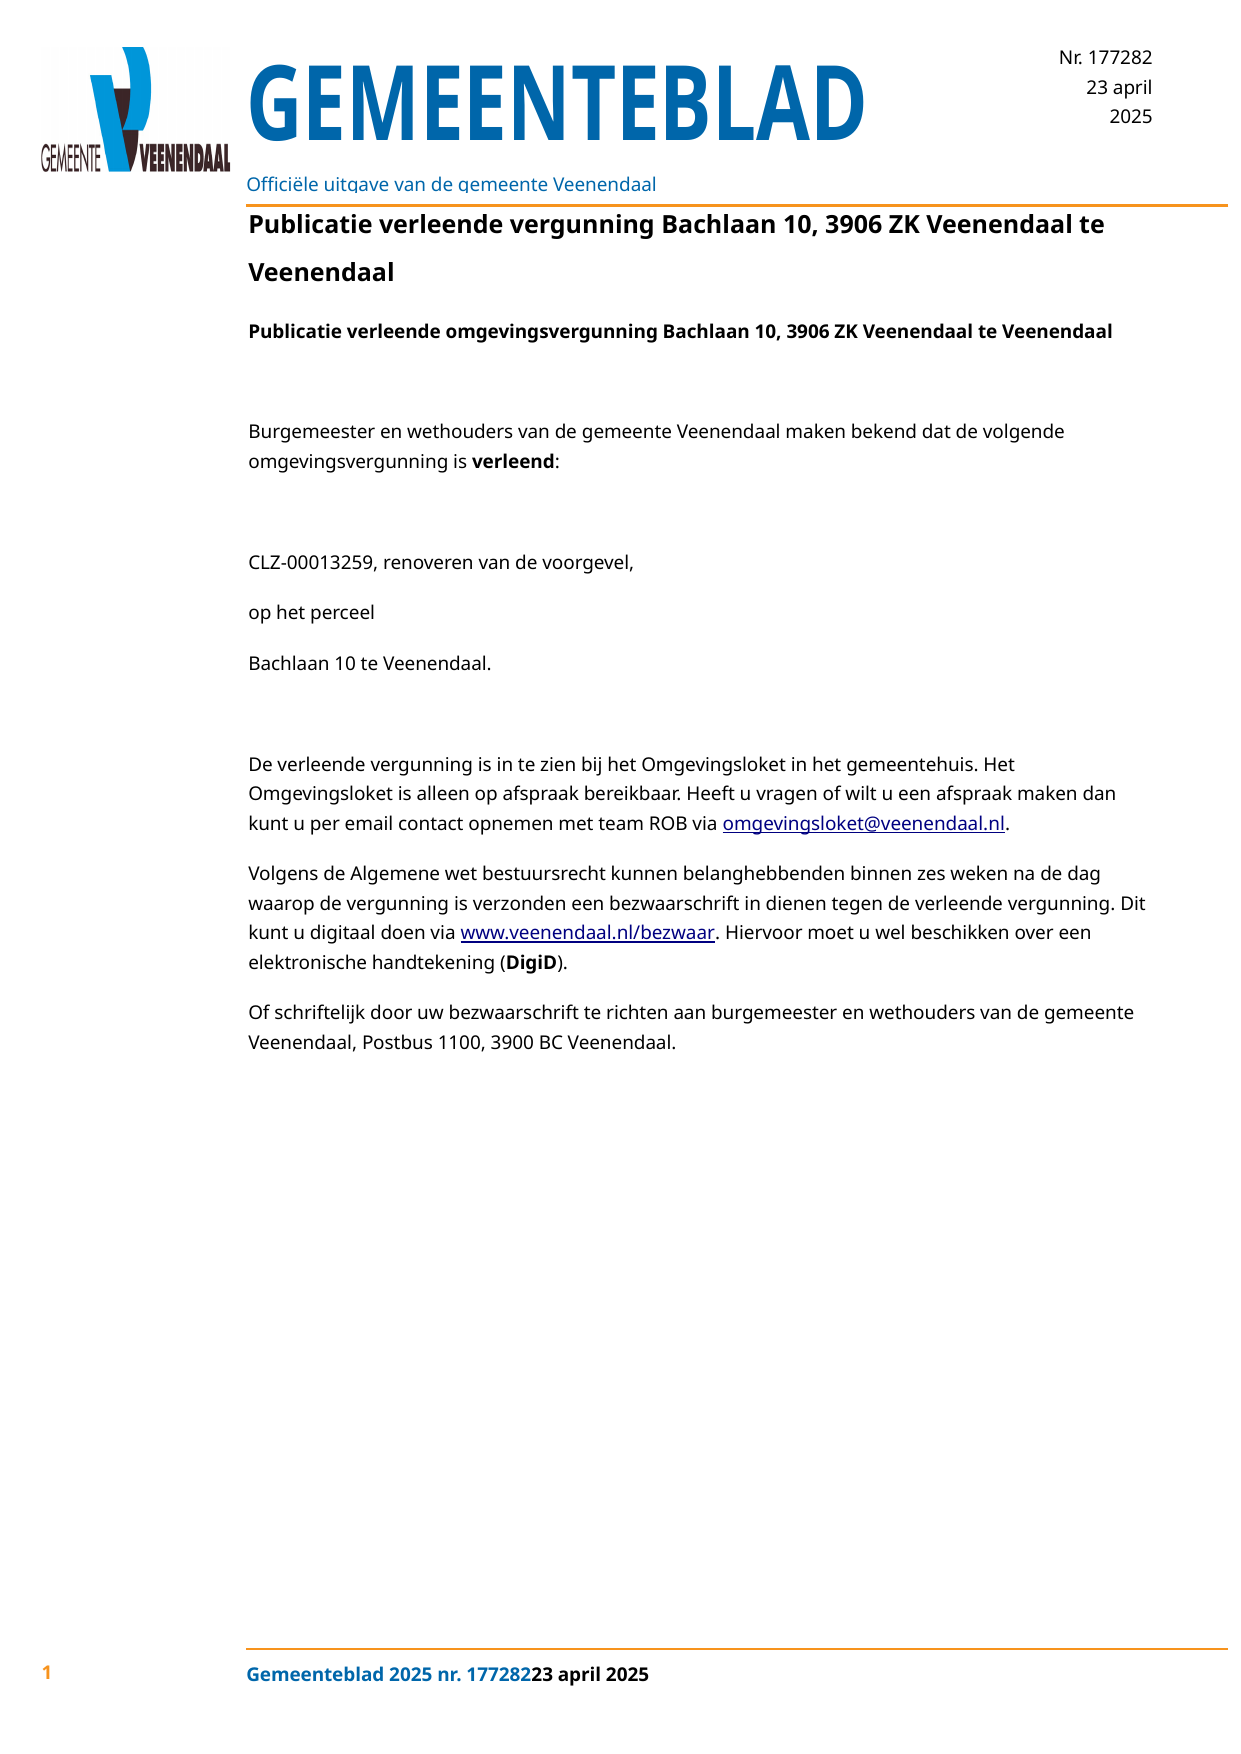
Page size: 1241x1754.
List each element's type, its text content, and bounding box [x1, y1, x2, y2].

text Volgens de Algemene wet bestuursrecht kunnen belanghebbenden binnen zes weken na de dag waarop de vergunning is verzonden een bezwaarschrift in dienen tegen de verleende vergunning. Dit kunt u digitaal doen via www.veenendaal.nl/bezwaar. Hiervoor moet u wel beschikken over een elektronische handtekening (DigiD). [248, 860, 1152, 975]
text De verleende vergunning is in te zien bij het Omgevingsloket in het gemeentehuis. Het Omgevingsloket is alleen op afspraak bereikbaar. Heeft u vragen of wilt u een afspraak maken dan kunt u per email contact opnemen met team ROB via omgevingsloket@veenendaal.nl. [248, 751, 1152, 836]
text CLZ-00013259, renoveren van de voorgevel, [248, 549, 1152, 575]
text Bachlaan 10 te Veenendaal. [248, 650, 1152, 676]
text Burgemeester en wethouders van de gemeente Veenendaal maken bekend dat de volgende omgevingsvergunning is verleend: [248, 419, 1152, 474]
text Publicatie verleende vergunning Bachlaan 10, 3906 ZK Veenendaal te Veenendaal [248, 207, 1152, 288]
picture [123, 47, 231, 172]
text op het perceel [248, 599, 1152, 625]
text Of schriftelijk door uw bezwaarschrift te richten aan burgemeester en wethouders van de gemeente Veenendaal, Postbus 1100, 3900 BC Veenendaal. [248, 999, 1152, 1055]
text Publicatie verleende omgevingsvergunning Bachlaan 10, 3906 ZK Veenendaal te Veenendaal [248, 318, 1152, 344]
picture [41, 47, 130, 172]
